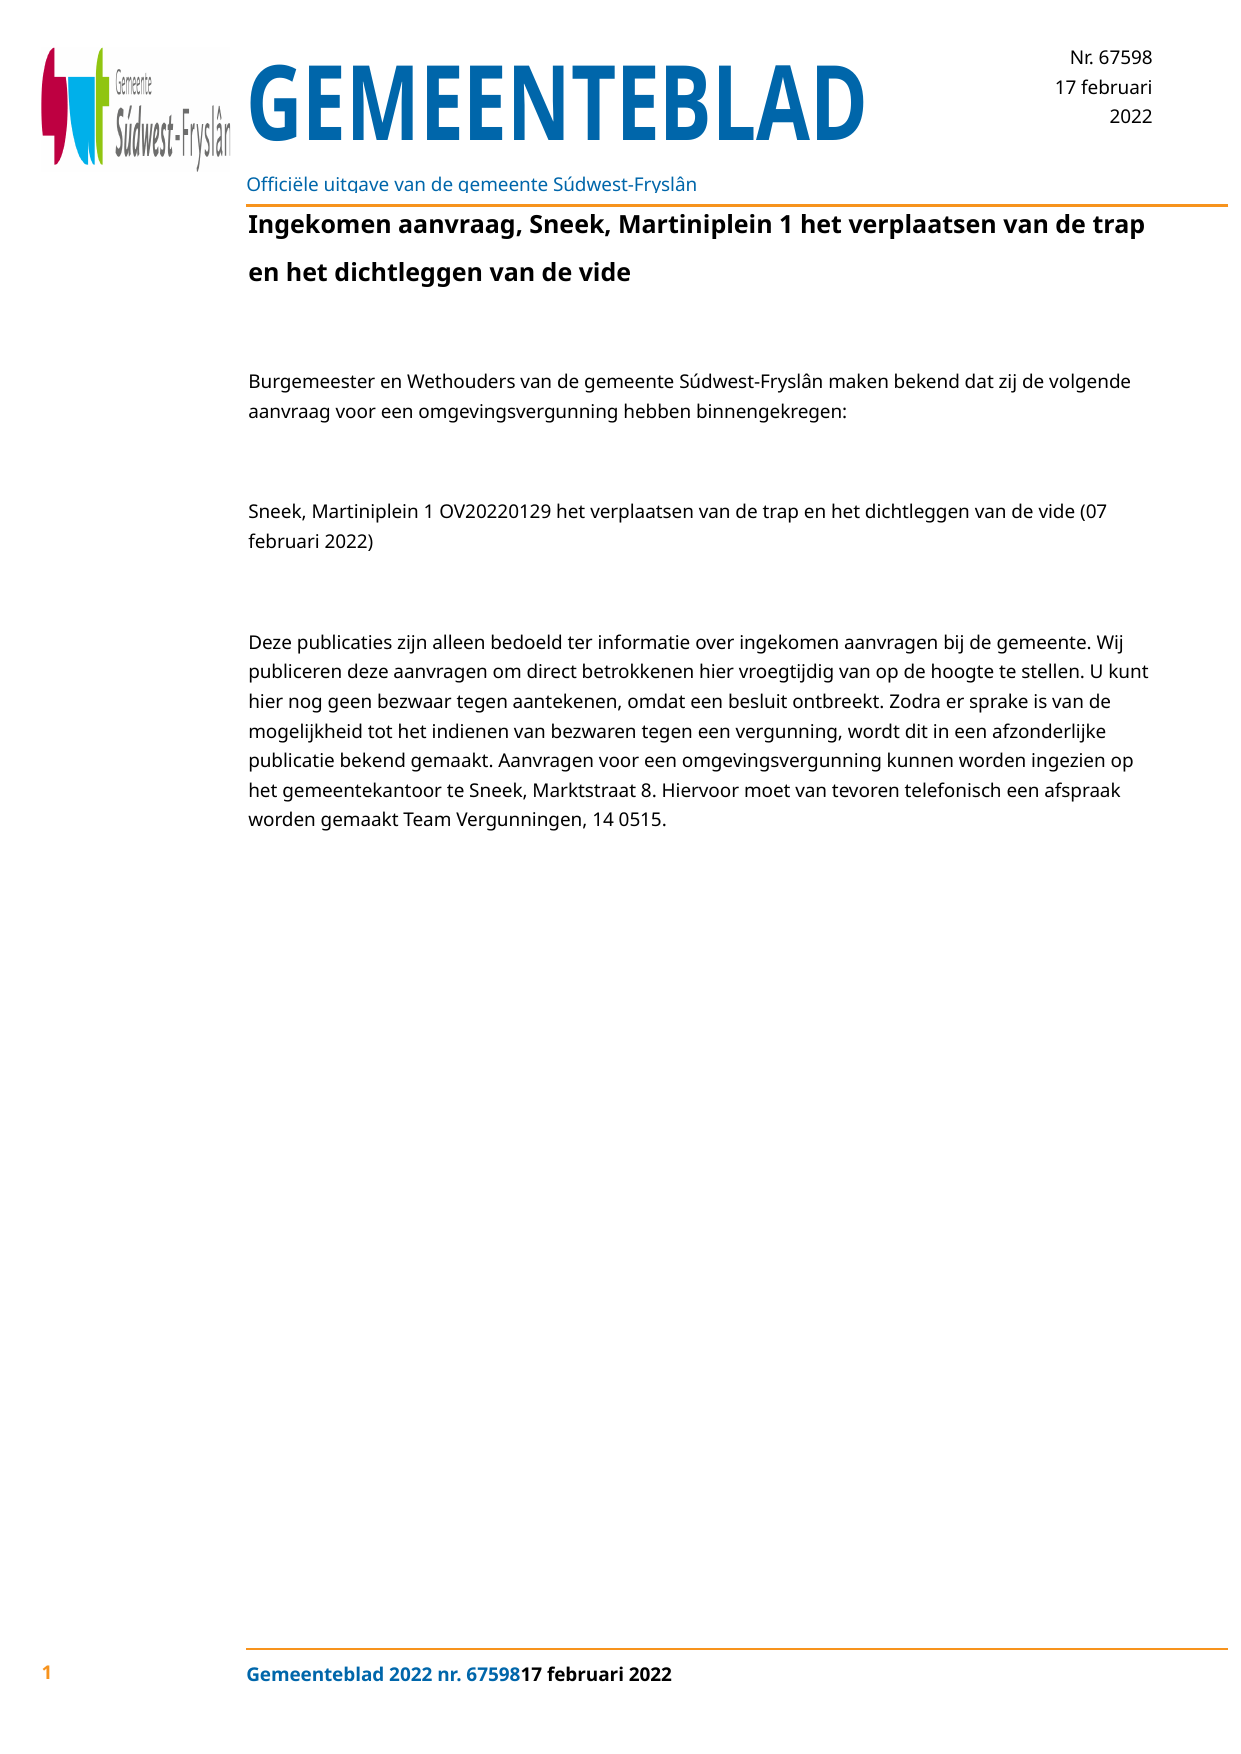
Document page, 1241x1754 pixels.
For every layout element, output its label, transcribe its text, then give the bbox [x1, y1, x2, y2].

text Sneek, Martiniplein 1 OV20220129 het verplaatsen van de trap en het dichtleggen van de vide (07 februari 2022) [248, 499, 1152, 554]
picture [41, 47, 231, 172]
text Deze publicaties zijn alleen bedoeld ter informatie over ingekomen aanvragen bij de gemeente. Wij publiceren deze aanvragen om direct betrokkenen hier vroegtijdig van op de hoogte te stellen. U kunt hier nog geen bezwaar tegen aantekenen, omdat een besluit ontbreekt. Zodra er sprake is van de mogelijkheid tot het indienen van bezwaren tegen een vergunning, wordt dit in een afzonderlijke publicatie bekend gemaakt. Aanvragen voor een omgevingsvergunning kunnen worden ingezien op het gemeentekantoor te Sneek, Marktstraat 8. Hiervoor moet van tevoren telefonisch een afspraak worden gemaakt Team Vergunningen, 14 0515. [248, 629, 1152, 832]
text Ingekomen aanvraag, Sneek, Martiniplein 1 het verplaatsen van de trap en het dichtleggen van de vide [248, 207, 1152, 288]
text Burgemeester en Wethouders van de gemeente Súdwest-Fryslân maken bekend dat zij de volgende aanvraag voor een omgevingsvergunning hebben binnengekregen: [248, 368, 1152, 424]
